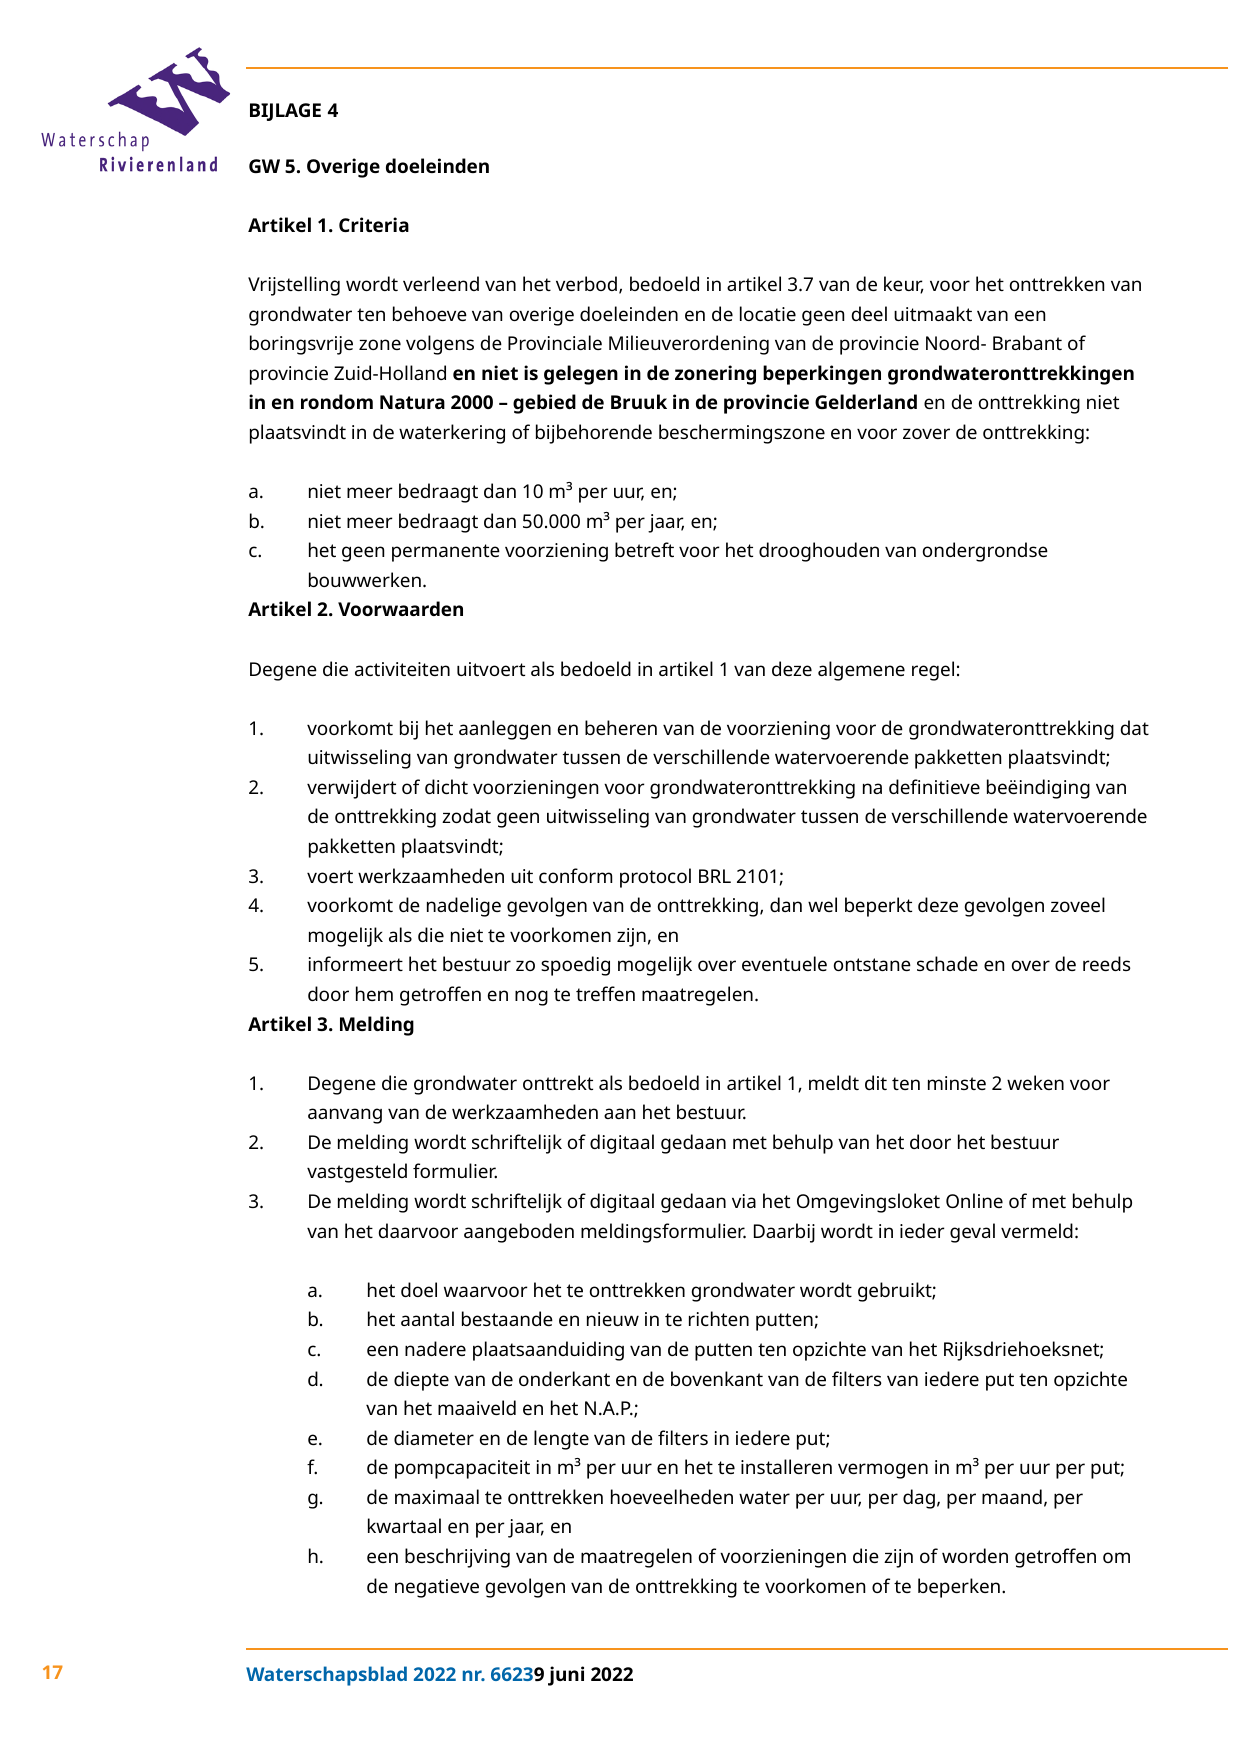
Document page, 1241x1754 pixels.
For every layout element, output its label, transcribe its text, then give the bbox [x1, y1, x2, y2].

list de diameter en de lengte van de filters in iedere put; [307, 1425, 1152, 1451]
text Artikel 1. Criteria [248, 212, 1152, 238]
list het doel waarvoor het te onttrekken grondwater wordt gebruikt; [307, 1277, 1152, 1303]
list niet meer bedraagt dan 50.000 m³ per jaar, en; [248, 508, 1152, 534]
list de maximaal te onttrekken hoeveelheden water per uur, per dag, per maand, per kwartaal en per jaar, en [307, 1484, 1152, 1539]
text Vrijstelling wordt verleend van het verbod, bedoeld in artikel 3.7 van de keur, voor het onttrekken van grondwater ten behoeve van overige doeleinden en de locatie geen deel uitmaakt van een boringsvrije zone volgens de Provinciale Milieuverordening van de provincie Noord- Brabant of provincie Zuid-Holland en niet is gelegen in de zonering beperkingen grondwateronttrekkingen in en rondom Natura 2000 – gebied de Bruuk in de provincie Gelderland en de onttrekking niet plaatsvindt in de waterkering of bijbehorende beschermingszone en voor zover de onttrekking: [248, 271, 1152, 445]
picture [41, 47, 231, 172]
list voert werkzaamheden uit conform protocol BRL 2101; [248, 863, 1152, 889]
list verwijdert of dicht voorzieningen voor grondwateronttrekking na definitieve beëindiging van de onttrekking zodat geen uitwisseling van grondwater tussen de verschillende watervoerende pakketten plaatsvindt; [248, 774, 1152, 859]
list een beschrijving van de maatregelen of voorzieningen die zijn of worden getroffen om de negatieve gevolgen van de onttrekking te voorkomen of te beperken. [307, 1543, 1152, 1599]
list het geen permanente voorziening betreft voor het drooghouden van ondergrondse bouwwerken. [248, 537, 1152, 593]
list een nadere plaatsaanduiding van de putten ten opzichte van het Rijksdriehoeksnet; [307, 1336, 1152, 1362]
text BIJLAGE 4 [248, 95, 1152, 123]
text Degene die activiteiten uitvoert als bedoeld in artikel 1 van deze algemene regel: [248, 656, 1152, 682]
list de diepte van de onderkant en de bovenkant van de filters van iedere put ten opzichte van het maaiveld en het N.A.P.; [307, 1366, 1152, 1421]
list voorkomt bij het aanleggen en beheren van de voorziening voor de grondwateronttrekking dat uitwisseling van grondwater tussen de verschillende watervoerende pakketten plaatsvindt; [248, 715, 1152, 770]
list Degene die grondwater onttrekt als bedoeld in artikel 1, meldt dit ten minste 2 weken voor aanvang van de werkzaamheden aan het bestuur. [248, 1070, 1152, 1125]
list het aantal bestaande en nieuw in te richten putten; [307, 1307, 1152, 1332]
text Artikel 3. Melding [248, 1011, 1152, 1037]
text Artikel 2. Voorwaarden [248, 597, 1152, 622]
list De melding wordt schriftelijk of digitaal gedaan via het Omgevingsloket Online of met behulp van het daarvoor aangeboden meldingsformulier. Daarbij wordt in ieder geval vermeld: [248, 1188, 1152, 1244]
list De melding wordt schriftelijk of digitaal gedaan met behulp van het door het bestuur vastgesteld formulier. [248, 1129, 1152, 1184]
list niet meer bedraagt dan 10 m³ per uur, en; [248, 478, 1152, 504]
list de pompcapaciteit in m³ per uur en het te installeren vermogen in m³ per uur per put; [307, 1454, 1152, 1480]
list voorkomt de nadelige gevolgen van de onttrekking, dan wel beperkt deze gevolgen zoveel mogelijk als die niet te voorkomen zijn, en [248, 892, 1152, 948]
list informeert het bestuur zo spoedig mogelijk over eventuele ontstane schade en over de reeds door hem getroffen en nog te treffen maatregelen. [248, 952, 1152, 1007]
text GW 5. Overige doeleinden [248, 153, 1152, 179]
